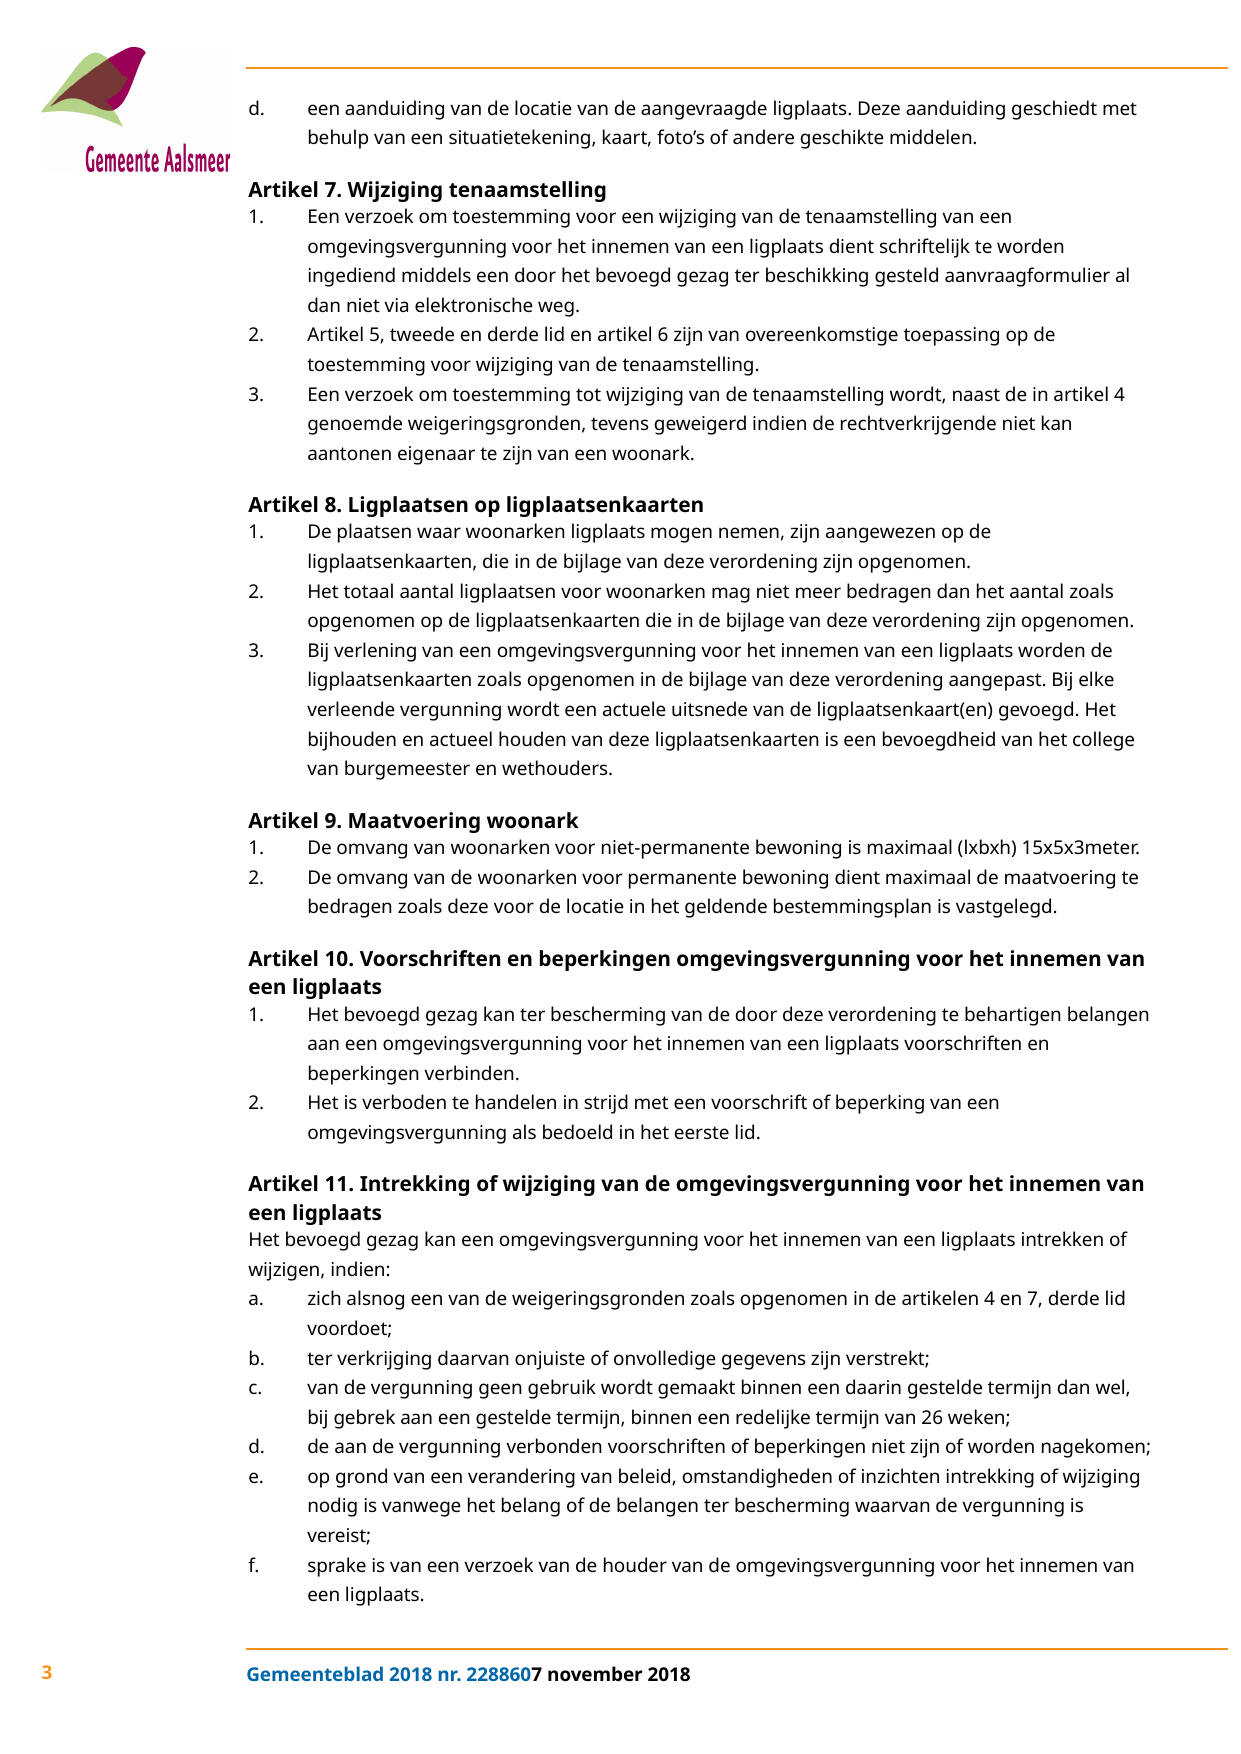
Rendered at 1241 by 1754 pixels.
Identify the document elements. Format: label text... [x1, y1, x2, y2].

list De omvang van de woonarken voor permanente bewoning dient maximaal de maatvoering te bedragen zoals deze voor de locatie in het geldende bestemmingsplan is vastgelegd. [248, 864, 1152, 919]
list De omvang van woonarken voor niet-permanente bewoning is maximaal (lxbxh) 15x5x3meter. [248, 834, 1152, 860]
picture [41, 47, 231, 172]
text Het bevoegd gezag kan een omgevingsvergunning voor het innemen van een ligplaats intrekken of wijzigen, indien: [248, 1226, 1152, 1282]
text Artikel 8. Ligplaatsen op ligplaatsenkaarten [248, 490, 1152, 519]
list de aan de vergunning verbonden voorschriften of beperkingen niet zijn of worden nagekomen; [248, 1433, 1152, 1459]
list Het bevoegd gezag kan ter bescherming van de door deze verordening te behartigen belangen aan een omgevingsvergunning voor het innemen van een ligplaats voorschriften en beperkingen verbinden. [248, 1001, 1152, 1086]
list van de vergunning geen gebruik wordt gemaakt binnen een daarin gestelde termijn dan wel, bij gebrek aan een gestelde termijn, binnen een redelijke termijn van 26 weken; [248, 1374, 1152, 1429]
text Artikel 11. Intrekking of wijziging van de omgevingsvergunning voor het innemen van een ligplaats [248, 1169, 1152, 1226]
list ter verkrijging daarvan onjuiste of onvolledige gegevens zijn verstrekt; [248, 1345, 1152, 1370]
list Het totaal aantal ligplaatsen voor woonarken mag niet meer bedragen dan het aantal zoals opgenomen op de ligplaatsenkaarten die in de bijlage van deze verordening zijn opgenomen. [248, 578, 1152, 633]
list een aanduiding van de locatie van de aangevraagde ligplaats. Deze aanduiding geschiedt met behulp van een situatietekening, kaart, foto’s of andere geschikte middelen. [248, 95, 1152, 150]
list sprake is van een verzoek van de houder van de omgevingsvergunning voor het innemen van een ligplaats. [248, 1552, 1152, 1607]
list Een verzoek om toestemming voor een wijziging van de tenaamstelling van een omgevingsvergunning voor het innemen van een ligplaats dient schriftelijk te worden ingediend middels een door het bevoegd gezag ter beschikking gesteld aanvraagformulier al dan niet via elektronische weg. [248, 203, 1152, 318]
list Het is verboden te handelen in strijd met een voorschrift of beperking van een omgevingsvergunning als bedoeld in het eerste lid. [248, 1089, 1152, 1145]
text Artikel 9. Maatvoering woonark [248, 806, 1152, 834]
list zich alsnog een van de weigeringsgronden zoals opgenomen in de artikelen 4 en 7, derde lid voordoet; [248, 1286, 1152, 1341]
list Artikel 5, tweede en derde lid en artikel 6 zijn van overeenkomstige toepassing op de toestemming voor wijziging van de tenaamstelling. [248, 322, 1152, 377]
text Artikel 7. Wijziging tenaamstelling [248, 175, 1152, 203]
list op grond van een verandering van beleid, omstandigheden of inzichten intrekking of wijziging nodig is vanwege het belang of de belangen ter bescherming waarvan de vergunning is vereist; [248, 1463, 1152, 1548]
list Bij verlening van een omgevingsvergunning voor het innemen van een ligplaats worden de ligplaatsenkaarten zoals opgenomen in de bijlage van deze verordening aangepast. Bij elke verleende vergunning wordt een actuele uitsnede van de ligplaatsenkaart(en) gevoegd. Het bijhouden en actueel houden van deze ligplaatsenkaarten is een bevoegdheid van het college van burgemeester en wethouders. [248, 637, 1152, 781]
list Een verzoek om toestemming tot wijziging van de tenaamstelling wordt, naast de in artikel 4 genoemde weigeringsgronden, tevens geweigerd indien de rechtverkrijgende niet kan aantonen eigenaar te zijn van een woonark. [248, 381, 1152, 466]
text Artikel 10. Voorschriften en beperkingen omgevingsvergunning voor het innemen van een ligplaats [248, 944, 1152, 1001]
list De plaatsen waar woonarken ligplaats mogen nemen, zijn aangewezen op de ligplaatsenkaarten, die in de bijlage van deze verordening zijn opgenomen. [248, 519, 1152, 574]
